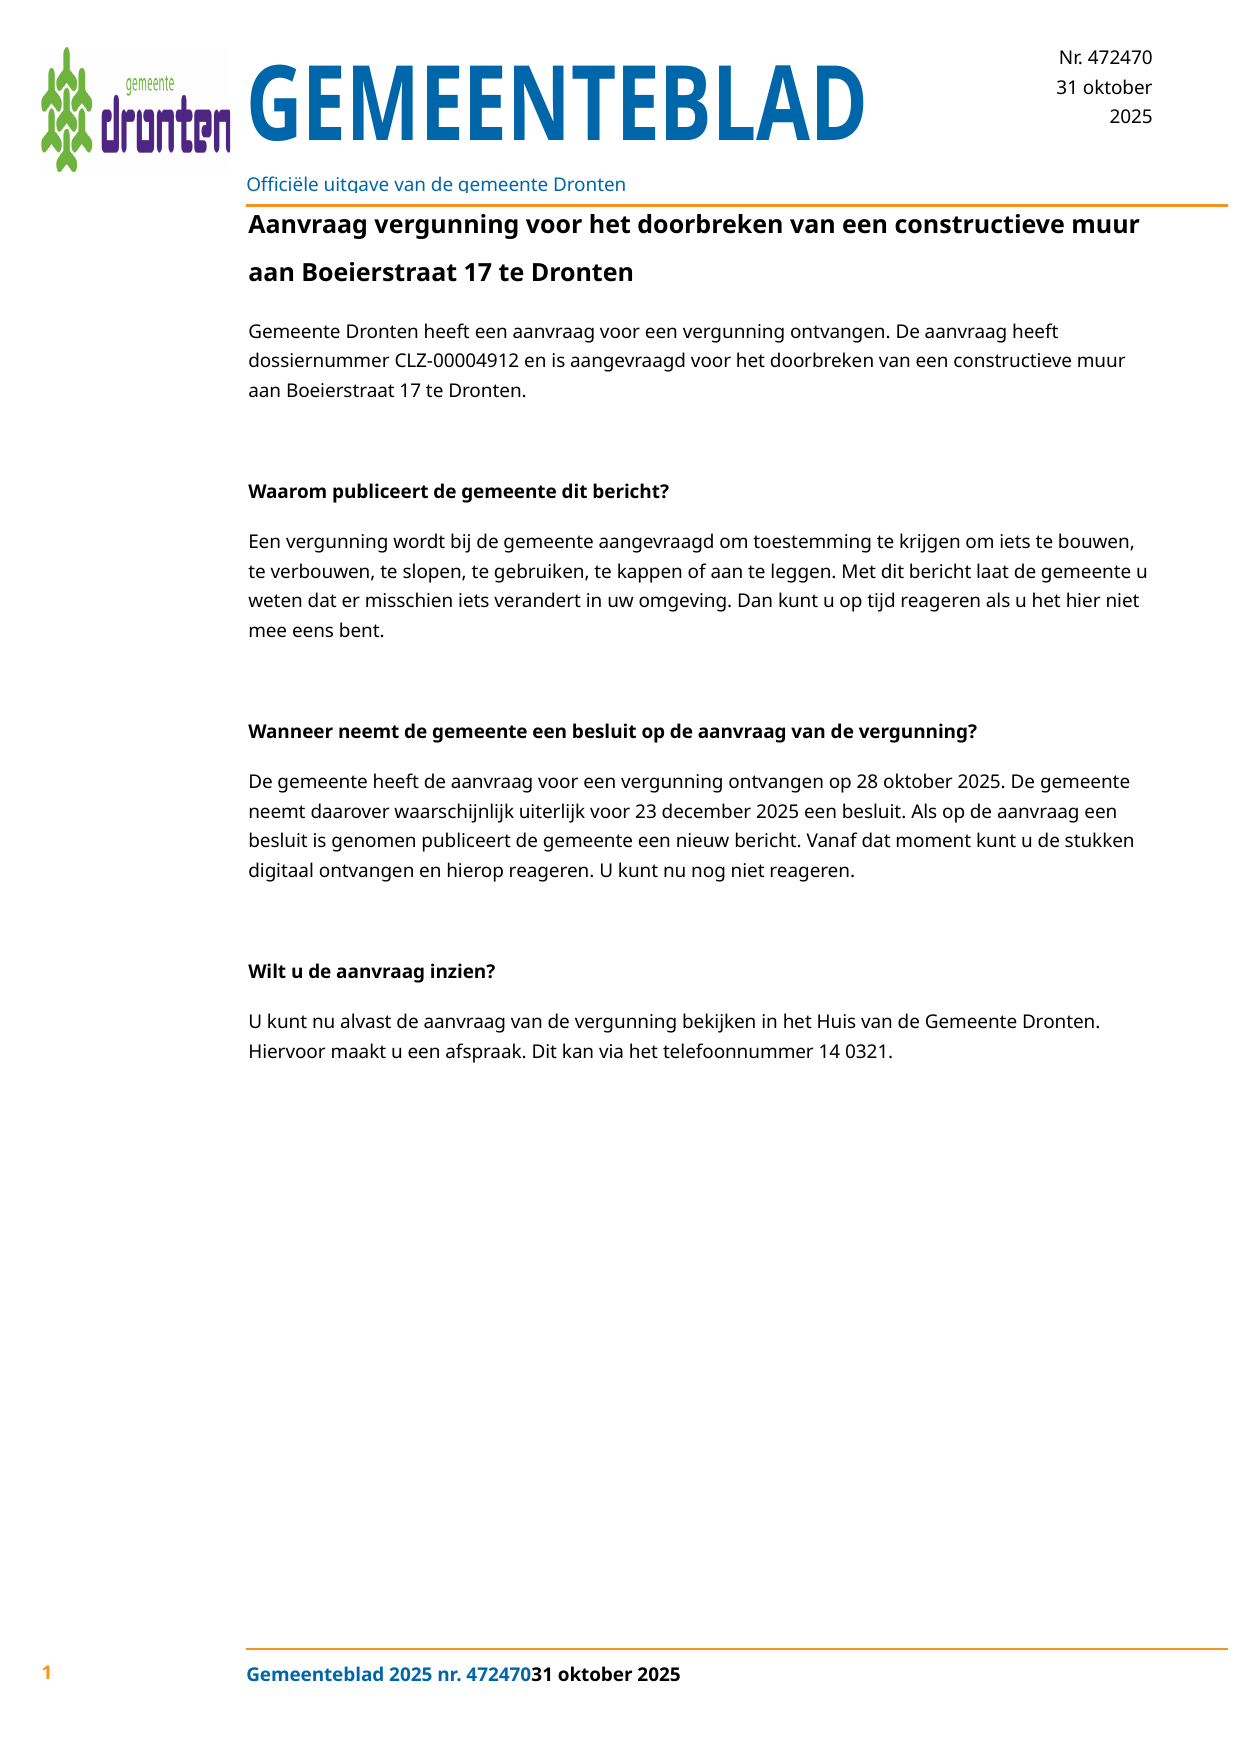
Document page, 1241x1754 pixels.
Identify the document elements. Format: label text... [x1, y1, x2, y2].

picture [41, 47, 231, 172]
text Een vergunning wordt bij de gemeente aangevraagd om toestemming te krijgen om iets te bouwen, te verbouwen, te slopen, te gebruiken, te kappen of aan te leggen. Met dit bericht laat de gemeente u weten dat er misschien iets verandert in uw omgeving. Dan kunt u op tijd reageren als u het hier niet mee eens bent. [248, 528, 1152, 643]
text Waarom publiceert de gemeente dit bericht? [248, 478, 1152, 504]
text Wilt u de aanvraag inzien? [248, 958, 1152, 984]
text Wanneer neemt de gemeente een besluit op de aanvraag van de vergunning? [248, 718, 1152, 744]
text De gemeente heeft de aanvraag voor een vergunning ontvangen op 28 oktober 2025. De gemeente neemt daarover waarschijnlijk uiterlijk voor 23 december 2025 een besluit. Als op de aanvraag een besluit is genomen publiceert de gemeente een nieuw bericht. Vanaf dat moment kunt u de stukken digitaal ontvangen en hierop reageren. U kunt nu nog niet reageren. [248, 768, 1152, 883]
text U kunt nu alvast de aanvraag van de vergunning bekijken in het Huis van de Gemeente Dronten. Hiervoor maakt u een afspraak. Dit kan via het telefoonnummer 14 0321. [248, 1008, 1152, 1064]
text Aanvraag vergunning voor het doorbreken van een constructieve muur aan Boeierstraat 17 te Dronten [248, 207, 1152, 288]
text Gemeente Dronten heeft een aanvraag voor een vergunning ontvangen. De aanvraag heeft dossiernummer CLZ-00004912 en is aangevraagd voor het doorbreken van een constructieve muur aan Boeierstraat 17 te Dronten. [248, 318, 1152, 403]
